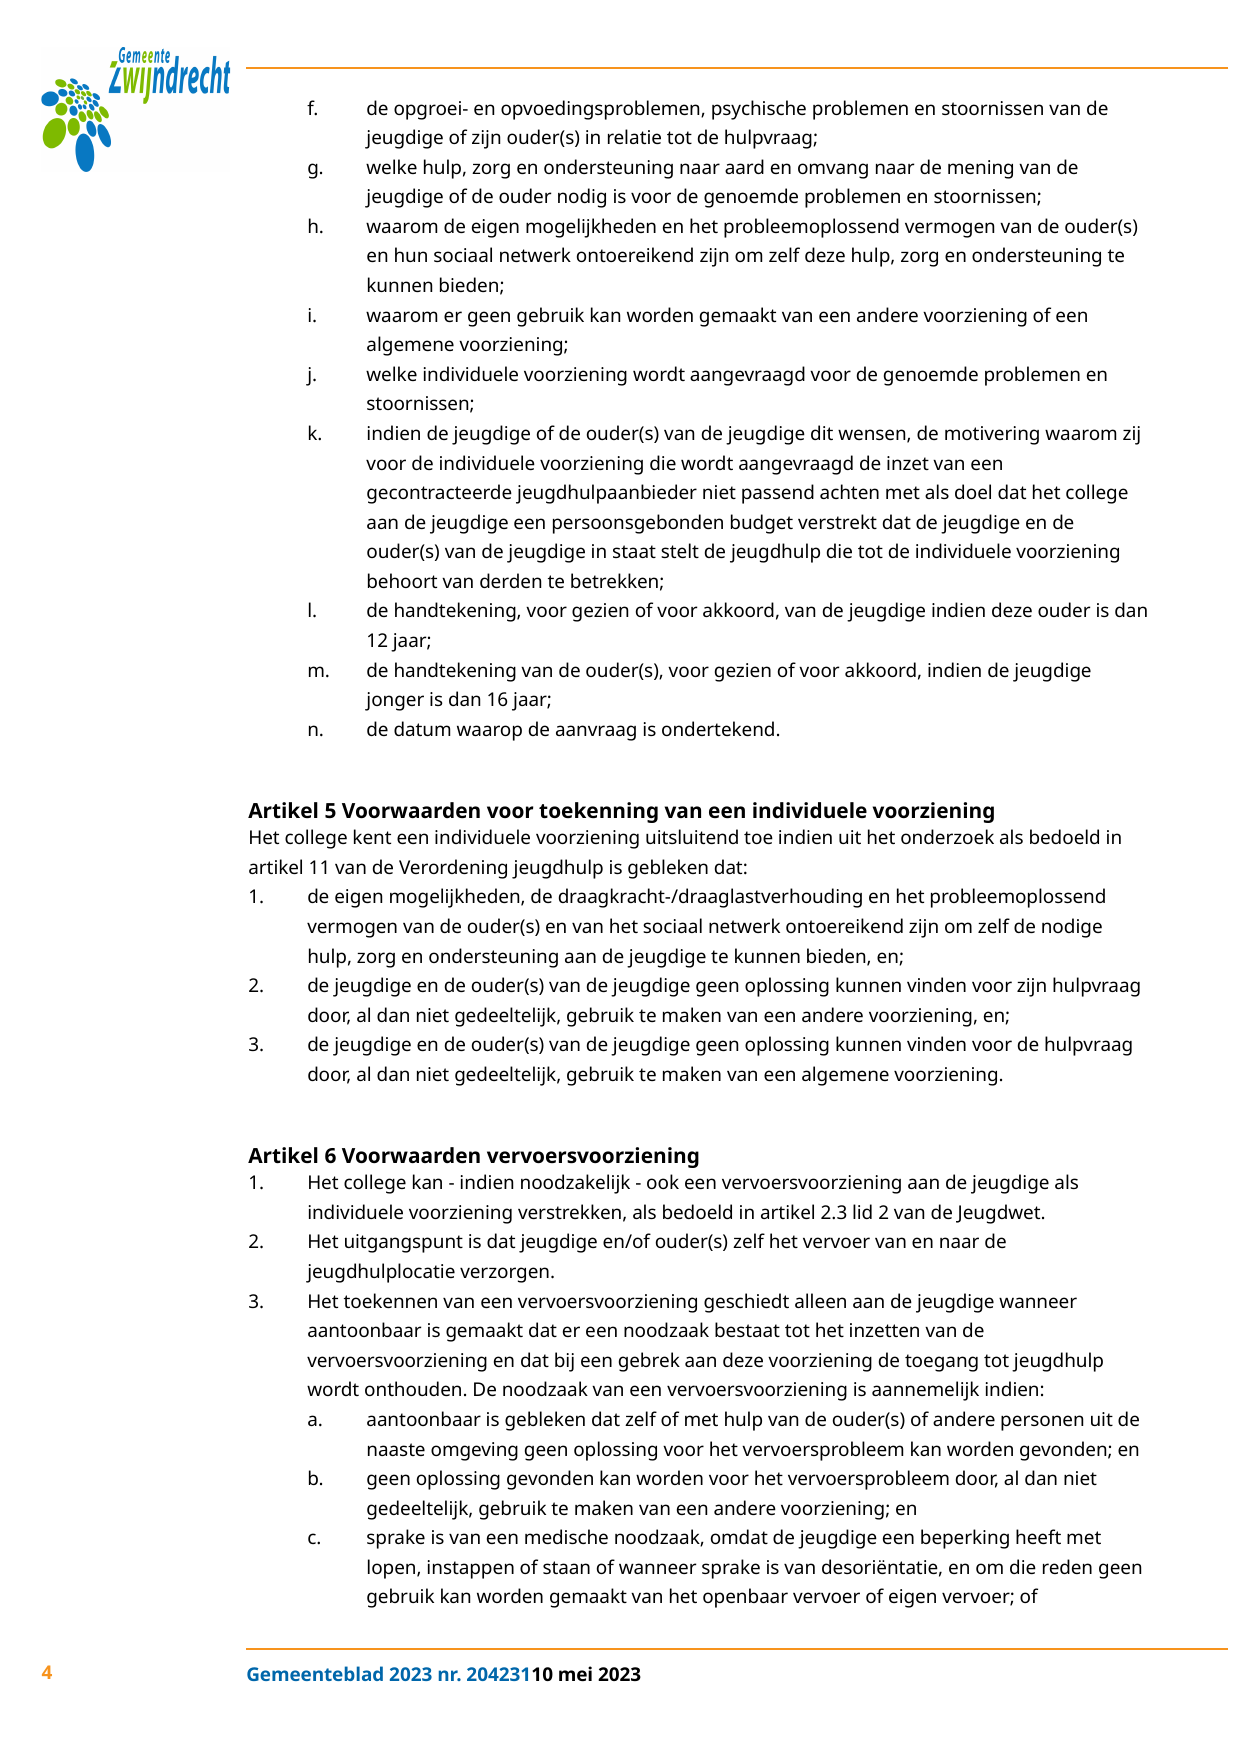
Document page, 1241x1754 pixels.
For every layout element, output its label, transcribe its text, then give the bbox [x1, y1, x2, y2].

list de jeugdige en de ouder(s) van de jeugdige geen oplossing kunnen vinden voor de hulpvraag door, al dan niet gedeeltelijk, gebruik te maken van een algemene voorziening. [248, 1032, 1152, 1087]
text Artikel 6 Voorwaarden vervoersvoorziening [248, 1141, 1152, 1169]
list de opgroei- en opvoedingsproblemen, psychische problemen en stoornissen van de jeugdige of zijn ouder(s) in relatie tot de hulpvraag; [307, 95, 1152, 150]
list sprake is van een medische noodzaak, omdat de jeugdige een beperking heeft met lopen, instappen of staan of wanneer sprake is van desoriëntatie, en om die reden geen gebruik kan worden gemaakt van het openbaar vervoer of eigen vervoer; of [307, 1524, 1152, 1609]
text Het college kent een individuele voorziening uitsluitend toe indien uit het onderzoek als bedoeld in artikel 11 van de Verordening jeugdhulp is gebleken dat: [248, 824, 1152, 880]
list Het college kan - indien noodzakelijk - ook een vervoersvoorziening aan de jeugdige als individuele voorziening verstrekken, als bedoeld in artikel 2.3 lid 2 van de Jeugdwet. [248, 1169, 1152, 1225]
list de eigen mogelijkheden, de draagkracht-/draaglastverhouding en het probleemoplossend vermogen van de ouder(s) en van het sociaal netwerk ontoereikend zijn om zelf de nodige hulp, zorg en ondersteuning aan de jeugdige te kunnen bieden, en; [248, 884, 1152, 968]
list welke hulp, zorg en ondersteuning naar aard en omvang naar de mening van de jeugdige of de ouder nodig is voor de genoemde problemen en stoornissen; [307, 154, 1152, 209]
picture [41, 47, 231, 172]
list Het uitgangspunt is dat jeugdige en/of ouder(s) zelf het vervoer van en naar de jeugdhulplocatie verzorgen. [248, 1229, 1152, 1284]
list geen oplossing gevonden kan worden voor het vervoersprobleem door, al dan niet gedeeltelijk, gebruik te maken van een andere voorziening; en [307, 1465, 1152, 1521]
list welke individuele voorziening wordt aangevraagd voor de genoemde problemen en stoornissen; [307, 361, 1152, 416]
list Het toekennen van een vervoersvoorziening geschiedt alleen aan de jeugdige wanneer aantoonbaar is gemaakt dat er een noodzaak bestaat tot het inzetten van de vervoersvoorziening en dat bij een gebrek aan deze voorziening de toegang tot jeugdhulp wordt onthouden. De noodzaak van een vervoersvoorziening is aannemelijk indien: [248, 1288, 1152, 1402]
list waarom er geen gebruik kan worden gemaakt van een andere voorziening of een algemene voorziening; [307, 302, 1152, 357]
list de jeugdige en de ouder(s) van de jeugdige geen oplossing kunnen vinden voor zijn hulpvraag door, al dan niet gedeeltelijk, gebruik te maken van een andere voorziening, en; [248, 972, 1152, 1028]
list de handtekening, voor gezien of voor akkoord, van de jeugdige indien deze ouder is dan 12 jaar; [307, 598, 1152, 653]
list indien de jeugdige of de ouder(s) van de jeugdige dit wensen, de motivering waarom zij voor de individuele voorziening die wordt aangevraagd de inzet van een gecontracteerde jeugdhulpaanbieder niet passend achten met als doel dat het college aan de jeugdige een persoonsgebonden budget verstrekt dat de jeugdige en de ouder(s) van de jeugdige in staat stelt de jeugdhulp die tot de individuele voorziening behoort van derden te betrekken; [307, 420, 1152, 594]
list waarom de eigen mogelijkheden en het probleemoplossend vermogen van de ouder(s) en hun sociaal netwerk ontoereikend zijn om zelf deze hulp, zorg en ondersteuning te kunnen bieden; [307, 213, 1152, 298]
text Artikel 5 Voorwaarden voor toekenning van een individuele voorziening [248, 796, 1152, 824]
list aantoonbaar is gebleken dat zelf of met hulp van de ouder(s) of andere personen uit de naaste omgeving geen oplossing voor het vervoersprobleem kan worden gevonden; en [307, 1406, 1152, 1462]
list de handtekening van de ouder(s), voor gezien of voor akkoord, indien de jeugdige jonger is dan 16 jaar; [307, 657, 1152, 712]
list de datum waarop de aanvraag is ondertekend. [307, 716, 1152, 742]
